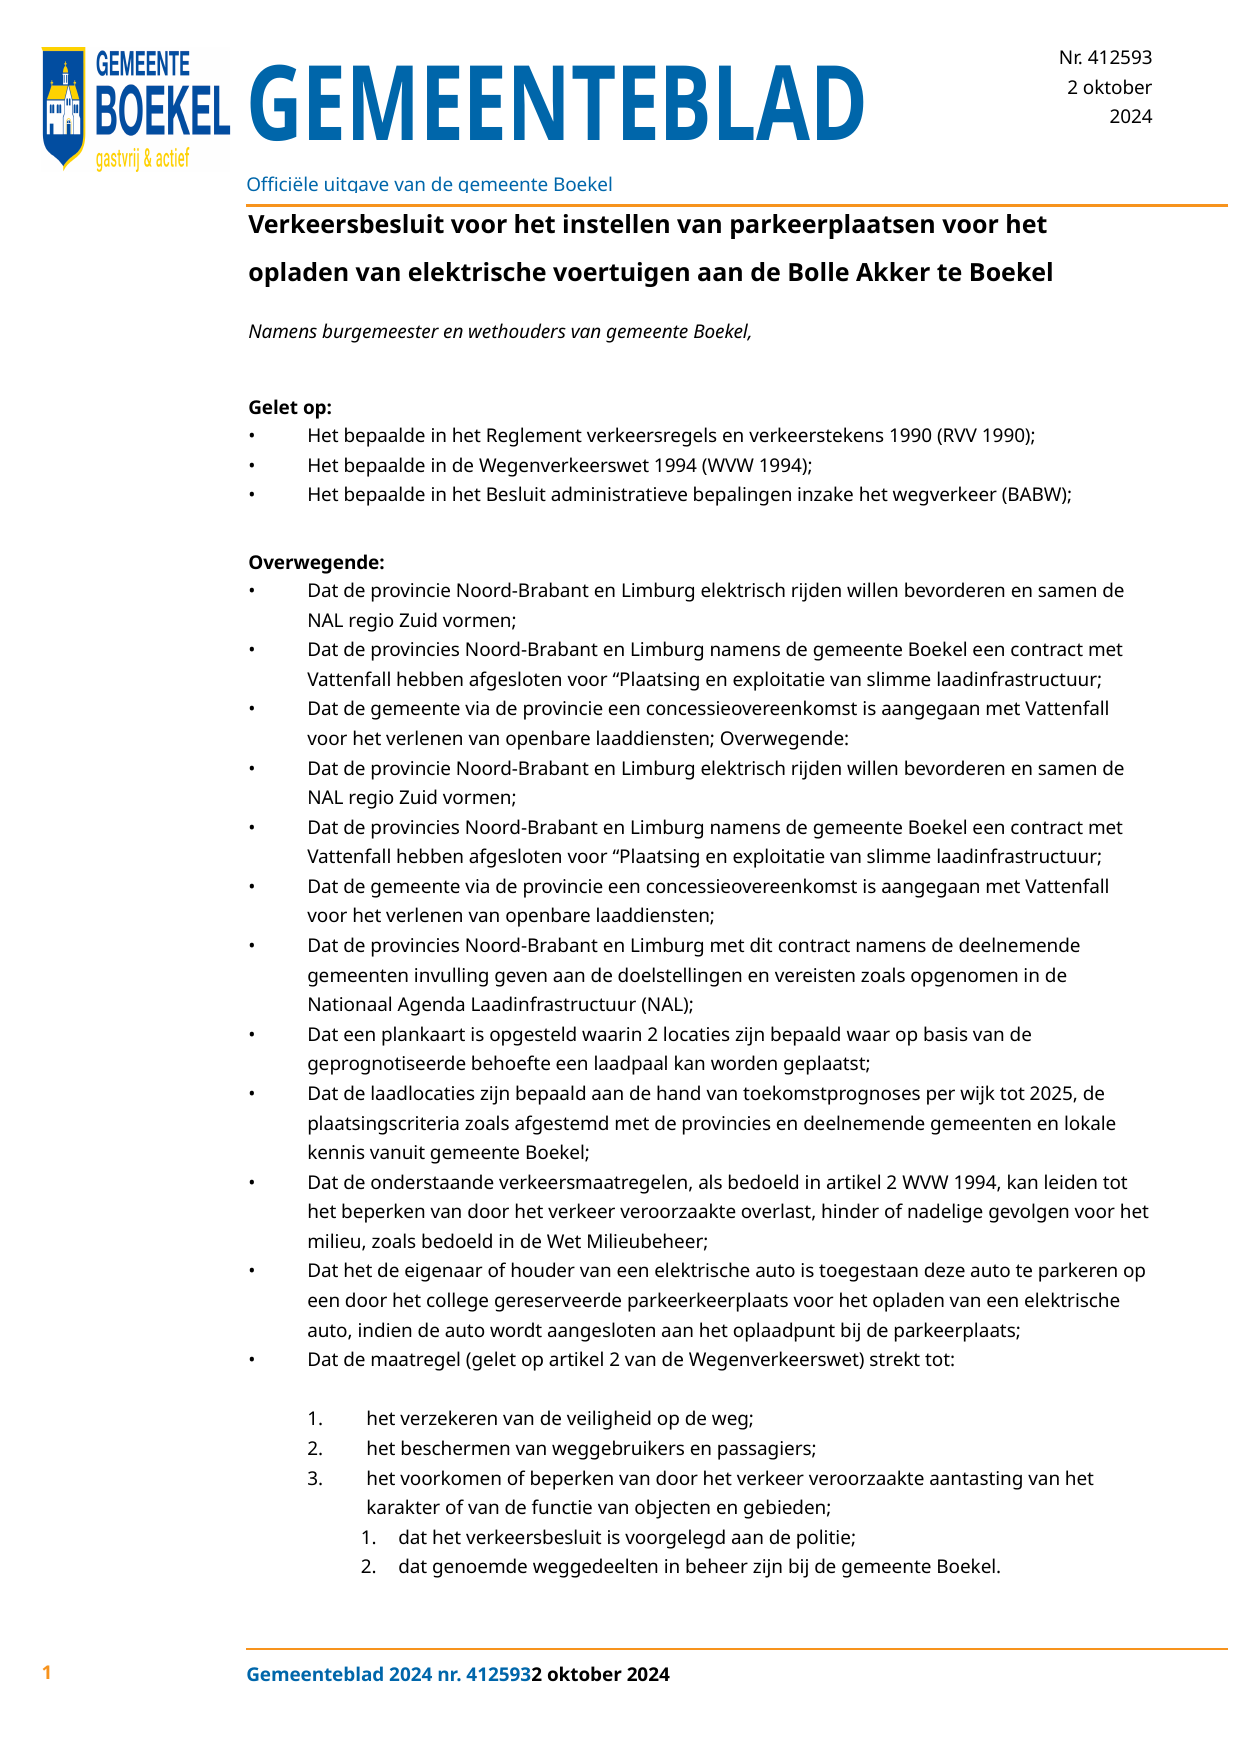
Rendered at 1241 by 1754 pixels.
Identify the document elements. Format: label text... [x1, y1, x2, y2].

list Dat een plankaart is opgesteld waarin 2 locaties zijn bepaald waar op basis van de geprognotiseerde behoefte een laadpaal kan worden geplaatst; [248, 1021, 1152, 1076]
list Dat de provincies Noord-Brabant en Limburg namens de gemeente Boekel een contract met Vattenfall hebben afgesloten voor “Plaatsing en exploitatie van slimme laadinfrastructuur; [248, 636, 1152, 692]
list Dat de provincie Noord-Brabant en Limburg elektrisch rijden willen bevorderen en samen de NAL regio Zuid vormen; [248, 755, 1152, 810]
text Namens burgemeester en wethouders van gemeente Boekel, [248, 318, 1152, 344]
text Overwegende: [248, 549, 1152, 575]
text Verkeersbesluit voor het instellen van parkeerplaatsen voor het opladen van elektrische voertuigen aan de Bolle Akker te Boekel [248, 207, 1152, 288]
list Het bepaalde in de Wegenverkeerswet 1994 (WVW 1994); [248, 452, 1152, 478]
list Dat het de eigenaar of houder van een elektrische auto is toegestaan deze auto te parkeren op een door het college gereserveerde parkeerkeerplaats voor het opladen van een elektrische auto, indien de auto wordt aangesloten aan het oplaadpunt bij de parkeerplaats; [248, 1258, 1152, 1343]
list Dat de provincies Noord-Brabant en Limburg met dit contract namens de deelnemende gemeenten invulling geven aan de doelstellingen en vereisten zoals opgenomen in de Nationaal Agenda Laadinfrastructuur (NAL); [248, 932, 1152, 1017]
list dat het verkeersbesluit is voorgelegd aan de politie; [361, 1524, 1152, 1550]
text Gelet op: [248, 394, 1152, 420]
list het voorkomen of beperken van door het verkeer veroorzaakte aantasting van het karakter of van de functie van objecten en gebieden; [307, 1465, 1152, 1520]
list het verzekeren van de veiligheid op de weg; [307, 1406, 1152, 1431]
list Dat de gemeente via de provincie een concessieovereenkomst is aangegaan met Vattenfall voor het verlenen van openbare laaddiensten; Overwegende: [248, 696, 1152, 751]
list Het bepaalde in het Reglement verkeersregels en verkeerstekens 1990 (RVV 1990); [248, 422, 1152, 448]
list het beschermen van weggebruikers en passagiers; [307, 1435, 1152, 1461]
list Het bepaalde in het Besluit administratieve bepalingen inzake het wegverkeer (BABW); [248, 481, 1152, 507]
list Dat de gemeente via de provincie een concessieovereenkomst is aangegaan met Vattenfall voor het verlenen van openbare laaddiensten; [248, 873, 1152, 928]
picture [41, 47, 231, 172]
list Dat de laadlocaties zijn bepaald aan de hand van toekomstprognoses per wijk tot 2025, de plaatsingscriteria zoals afgestemd met de provincies en deelnemende gemeenten en lokale kennis vanuit gemeente Boekel; [248, 1080, 1152, 1165]
list Dat de provincies Noord-Brabant en Limburg namens de gemeente Boekel een contract met Vattenfall hebben afgesloten voor “Plaatsing en exploitatie van slimme laadinfrastructuur; [248, 814, 1152, 869]
list Dat de maatregel (gelet op artikel 2 van de Wegenverkeerswet) strekt tot: [248, 1346, 1152, 1372]
list Dat de provincie Noord-Brabant en Limburg elektrisch rijden willen bevorderen en samen de NAL regio Zuid vormen; [248, 577, 1152, 633]
list dat genoemde weggedeelten in beheer zijn bij de gemeente Boekel. [361, 1553, 1152, 1579]
list Dat de onderstaande verkeersmaatregelen, als bedoeld in artikel 2 WVW 1994, kan leiden tot het beperken van door het verkeer veroorzaakte overlast, hinder of nadelige gevolgen voor het milieu, zoals bedoeld in de Wet Milieubeheer; [248, 1169, 1152, 1254]
